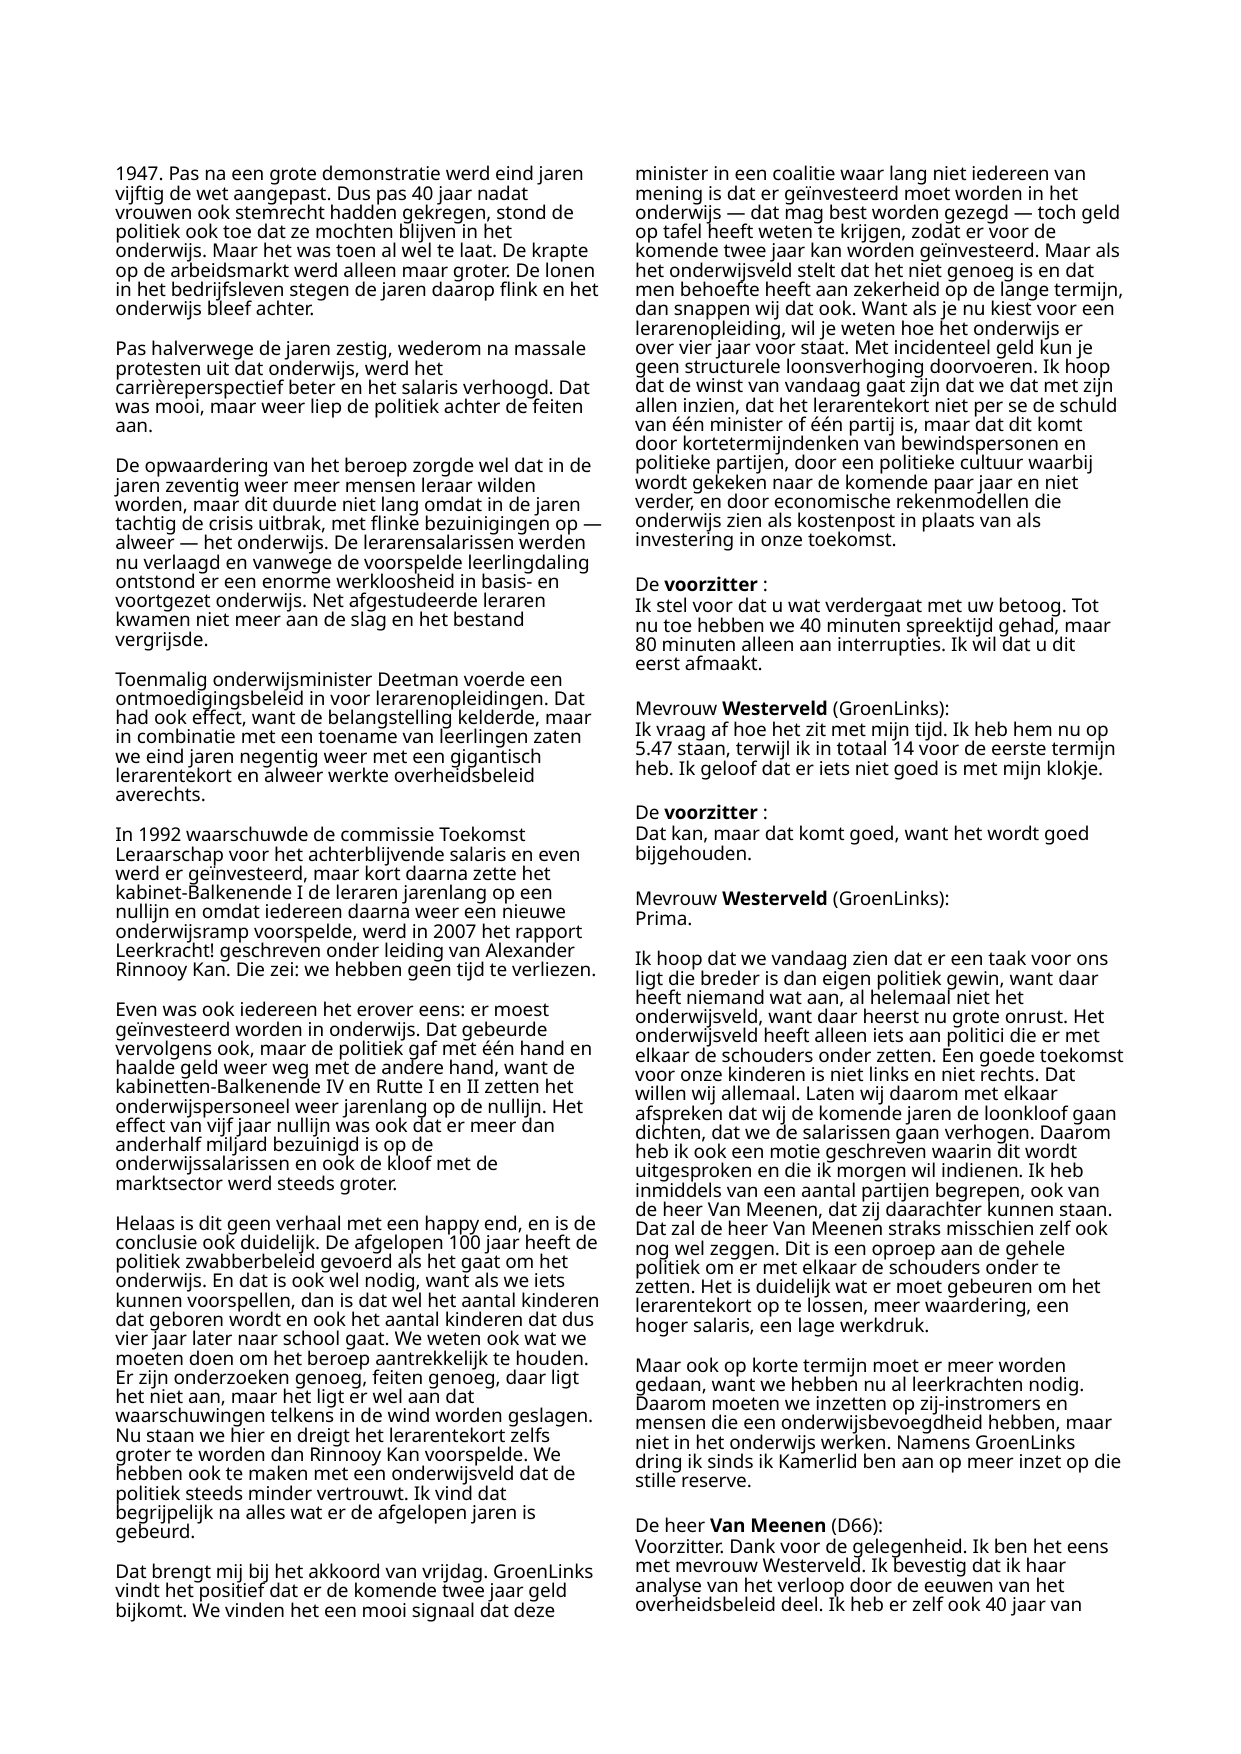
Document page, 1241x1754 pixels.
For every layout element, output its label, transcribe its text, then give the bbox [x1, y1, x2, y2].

text Ik hoop dat we vandaag zien dat er een taak voor ons ligt die breder is dan eigen politiek gewin, want daar heeft niemand wat aan, al helemaal niet het onderwijsveld, want daar heerst nu grote onrust. Het onderwijsveld heeft alleen iets aan politici die er met elkaar de schouders onder zetten. Een goede toekomst voor onze kinderen is niet links en niet rechts. Dat willen wij allemaal. Laten wij daarom met elkaar afspreken dat wij de komende jaren de loonkloof gaan dichten, dat we de salarissen gaan verhogen. Daarom heb ik ook een motie geschreven waarin dit wordt uitgesproken en die ik morgen wil indienen. Ik heb inmiddels van een aantal partijen begrepen, ook van de heer Van Meenen, dat zij daarachter kunnen staan. Dat zal de heer Van Meenen straks misschien zelf ook nog wel zeggen. Dit is een oproep aan de gehele politiek om er met elkaar de schouders onder te zetten. Het is duidelijk wat er moet gebeuren om het lerarentekort op te lossen, meer waardering, een hoger salaris, een lage werkdruk. [635, 950, 1125, 1336]
text De voorzitter : [635, 572, 1125, 597]
text De voorzitter : [635, 799, 1125, 825]
text Helaas is dit geen verhaal met een happy end, en is de conclusie ook duidelijk. De afgelopen 100 jaar heeft de politiek zwabberbeleid gevoerd als het gaat om het onderwijs. En dat is ook wel nodig, want als we iets kunnen voorspellen, dan is dat wel het aantal kinderen dat geboren wordt en ook het aantal kinderen dat dus vier jaar later naar school gaat. We weten ook wat we moeten doen om het beroep aantrekkelijk te houden. Er zijn onderzoeken genoeg, feiten genoeg, daar ligt het niet aan, maar het ligt er wel aan dat waarschuwingen telkens in de wind worden geslagen. Nu staan we hier en dreigt het lerarentekort zelfs groter te worden dan Rinnooy Kan voorspelde. We hebben ook te maken met een onderwijsveld dat de politiek steeds minder vertrouwt. Ik vind dat begrijpelijk na alles wat er de afgelopen jaren is gebeurd. [115, 1215, 605, 1542]
text Dat kan, maar dat komt goed, want het wordt goed bijgehouden. [635, 825, 1125, 864]
text minister in een coalitie waar lang niet iedereen van mening is dat er geïnvesteerd moet worden in het onderwijs — dat mag best worden gezegd — toch geld op tafel heeft weten te krijgen, zodat er voor de komende twee jaar kan worden geïnvesteerd. Maar als het onderwijsveld stelt dat het niet genoeg is en dat men behoefte heeft aan zekerheid op de lange termijn, dan snappen wij dat ook. Want als je nu kiest voor een lerarenopleiding, wil je weten hoe het onderwijs er over vier jaar voor staat. Met incidenteel geld kun je geen structurele loonsverhoging doorvoeren. Ik hoop dat de winst van vandaag gaat zijn dat we dat met zijn allen inzien, dat het lerarentekort niet per se de schuld van één minister of één partij is, maar dat dit komt door kortetermijndenken van bewindspersonen en politieke partijen, door een politieke cultuur waarbij wordt gekeken naar de komende paar jaar en niet verder, en door economische rekenmodellen die onderwijs zien als kostenpost in plaats van als investering in onze toekomst. [635, 165, 1125, 551]
text De heer Van Meenen (D66): [635, 1512, 1125, 1538]
text Dat brengt mij bij het akkoord van vrijdag. GroenLinks vindt het positief dat er de komende twee jaar geld bijkomt. We vinden het een mooi signaal dat deze [115, 1563, 605, 1621]
text 1947. Pas na een grote demonstratie werd eind jaren vijftig de wet aangepast. Dus pas 40 jaar nadat vrouwen ook stemrecht hadden gekregen, stond de politiek ook toe dat ze mochten blijven in het onderwijs. Maar het was toen al wel te laat. De krapte op de arbeidsmarkt werd alleen maar groter. De lonen in het bedrijfsleven stegen de jaren daarop flink en het onderwijs bleef achter. [115, 165, 605, 319]
text Maar ook op korte termijn moet er meer worden gedaan, want we hebben nu al leerkrachten nodig. Daarom moeten we inzetten op zij-instromers en mensen die een onderwijsbevoegdheid hebben, maar niet in het onderwijs werken. Namens GroenLinks dring ik sinds ik Kamerlid ben aan op meer inzet op die stille reserve. [635, 1357, 1125, 1491]
text Ik stel voor dat u wat verdergaat met uw betoog. Tot nu toe hebben we 40 minuten spreektijd gehad, maar 80 minuten alleen aan interrupties. Ik wil dat u dit eerst afmaakt. [635, 597, 1125, 674]
text Toenmalig onderwijsminister Deetman voerde een ontmoedigingsbeleid in voor lerarenopleidingen. Dat had ook effect, want de belangstelling kelderde, maar in combinatie met een toename van leerlingen zaten we eind jaren negentig weer met een gigantisch lerarentekort en alweer werkte overheidsbeleid averechts. [115, 671, 605, 806]
text Even was ook iedereen het erover eens: er moest geïnvesteerd worden in onderwijs. Dat gebeurde vervolgens ook, maar de politiek gaf met één hand en haalde geld weer weg met de andere hand, want de kabinetten-Balkenende IV en Rutte I en II zetten het onderwijspersoneel weer jarenlang op de nullijn. Het effect van vijf jaar nullijn was ook dat er meer dan anderhalf miljard bezuinigd is op de onderwijssalarissen en ook de kloof met de marktsector werd steeds groter. [115, 1001, 605, 1194]
text Prima. [635, 910, 1125, 930]
text Voorzitter. Dank voor de gelegenheid. Ik ben het eens met mevrouw Westerveld. Ik bevestig dat ik haar analyse van het verloop door de eeuwen van het overheidsbeleid deel. Ik heb er zelf ook 40 jaar van [635, 1538, 1125, 1615]
text Mevrouw Westerveld (GroenLinks): [635, 695, 1125, 721]
text In 1992 waarschuwde de commissie Toekomst Leraarschap voor het achterblijvende salaris en even werd er geïnvesteerd, maar kort daarna zette het kabinet-Balkenende I de leraren jarenlang op een nullijn en omdat iedereen daarna weer een nieuwe onderwijsramp voorspelde, werd in 2007 het rapport Leerkracht! geschreven onder leiding van Alexander Rinnooy Kan. Die zei: we hebben geen tijd te verliezen. [115, 826, 605, 981]
text Ik vraag af hoe het zit met mijn tijd. Ik heb hem nu op 5.47 staan, terwijl ik in totaal 14 voor de eerste termijn heb. Ik geloof dat er iets niet goed is met mijn klokje. [635, 721, 1125, 779]
text De opwaardering van het beroep zorgde wel dat in de jaren zeventig weer meer mensen leraar wilden worden, maar dit duurde niet lang omdat in de jaren tachtig de crisis uitbrak, met flinke bezuinigingen op — alweer — het onderwijs. De lerarensalarissen werden nu verlaagd en vanwege de voorspelde leerlingdaling ontstond er een enorme werkloosheid in basis- en voortgezet onderwijs. Net afgestudeerde leraren kwamen niet meer aan de slag en het bestand vergrijsde. [115, 457, 605, 650]
text Mevrouw Westerveld (GroenLinks): [635, 885, 1125, 910]
text Pas halverwege de jaren zestig, wederom na massale protesten uit dat onderwijs, werd het carrièreperspectief beter en het salaris verhoogd. Dat was mooi, maar weer liep de politiek achter de feiten aan. [115, 340, 605, 437]
